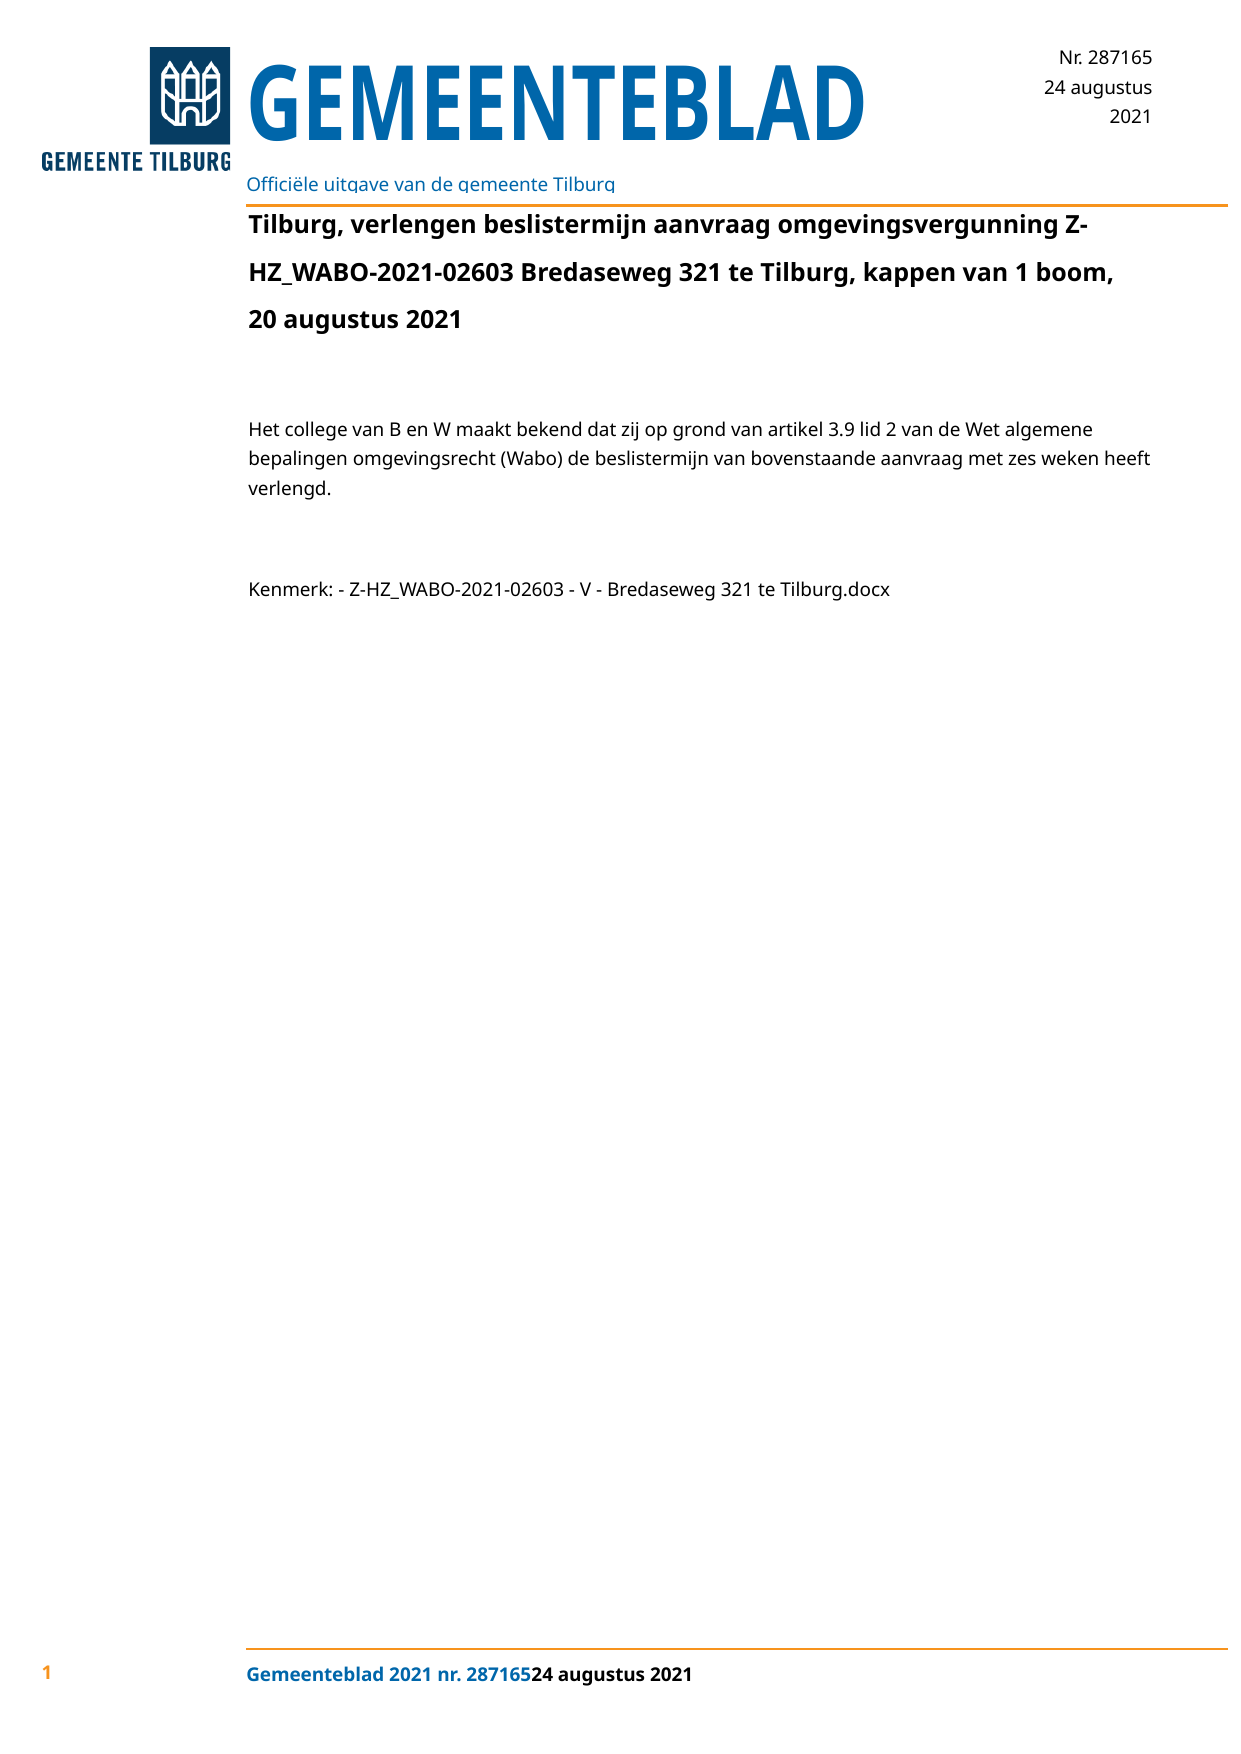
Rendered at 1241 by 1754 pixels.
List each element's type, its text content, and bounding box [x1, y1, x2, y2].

picture [41, 47, 231, 172]
text Het college van B en W maakt bekend dat zij op grond van artikel 3.9 lid 2 van de Wet algemene bepalingen omgevingsrecht (Wabo) de beslistermijn van bovenstaande aanvraag met zes weken heeft verlengd. [248, 416, 1152, 501]
text Tilburg, verlengen beslistermijn aanvraag omgevingsvergunning Z-HZ_WABO-2021-02603 Bredaseweg 321 te Tilburg, kappen van 1 boom, 20 augustus 2021 [248, 207, 1152, 336]
text Kenmerk: - Z-HZ_WABO-2021-02603 - V - Bredaseweg 321 te Tilburg.docx [248, 576, 1152, 602]
